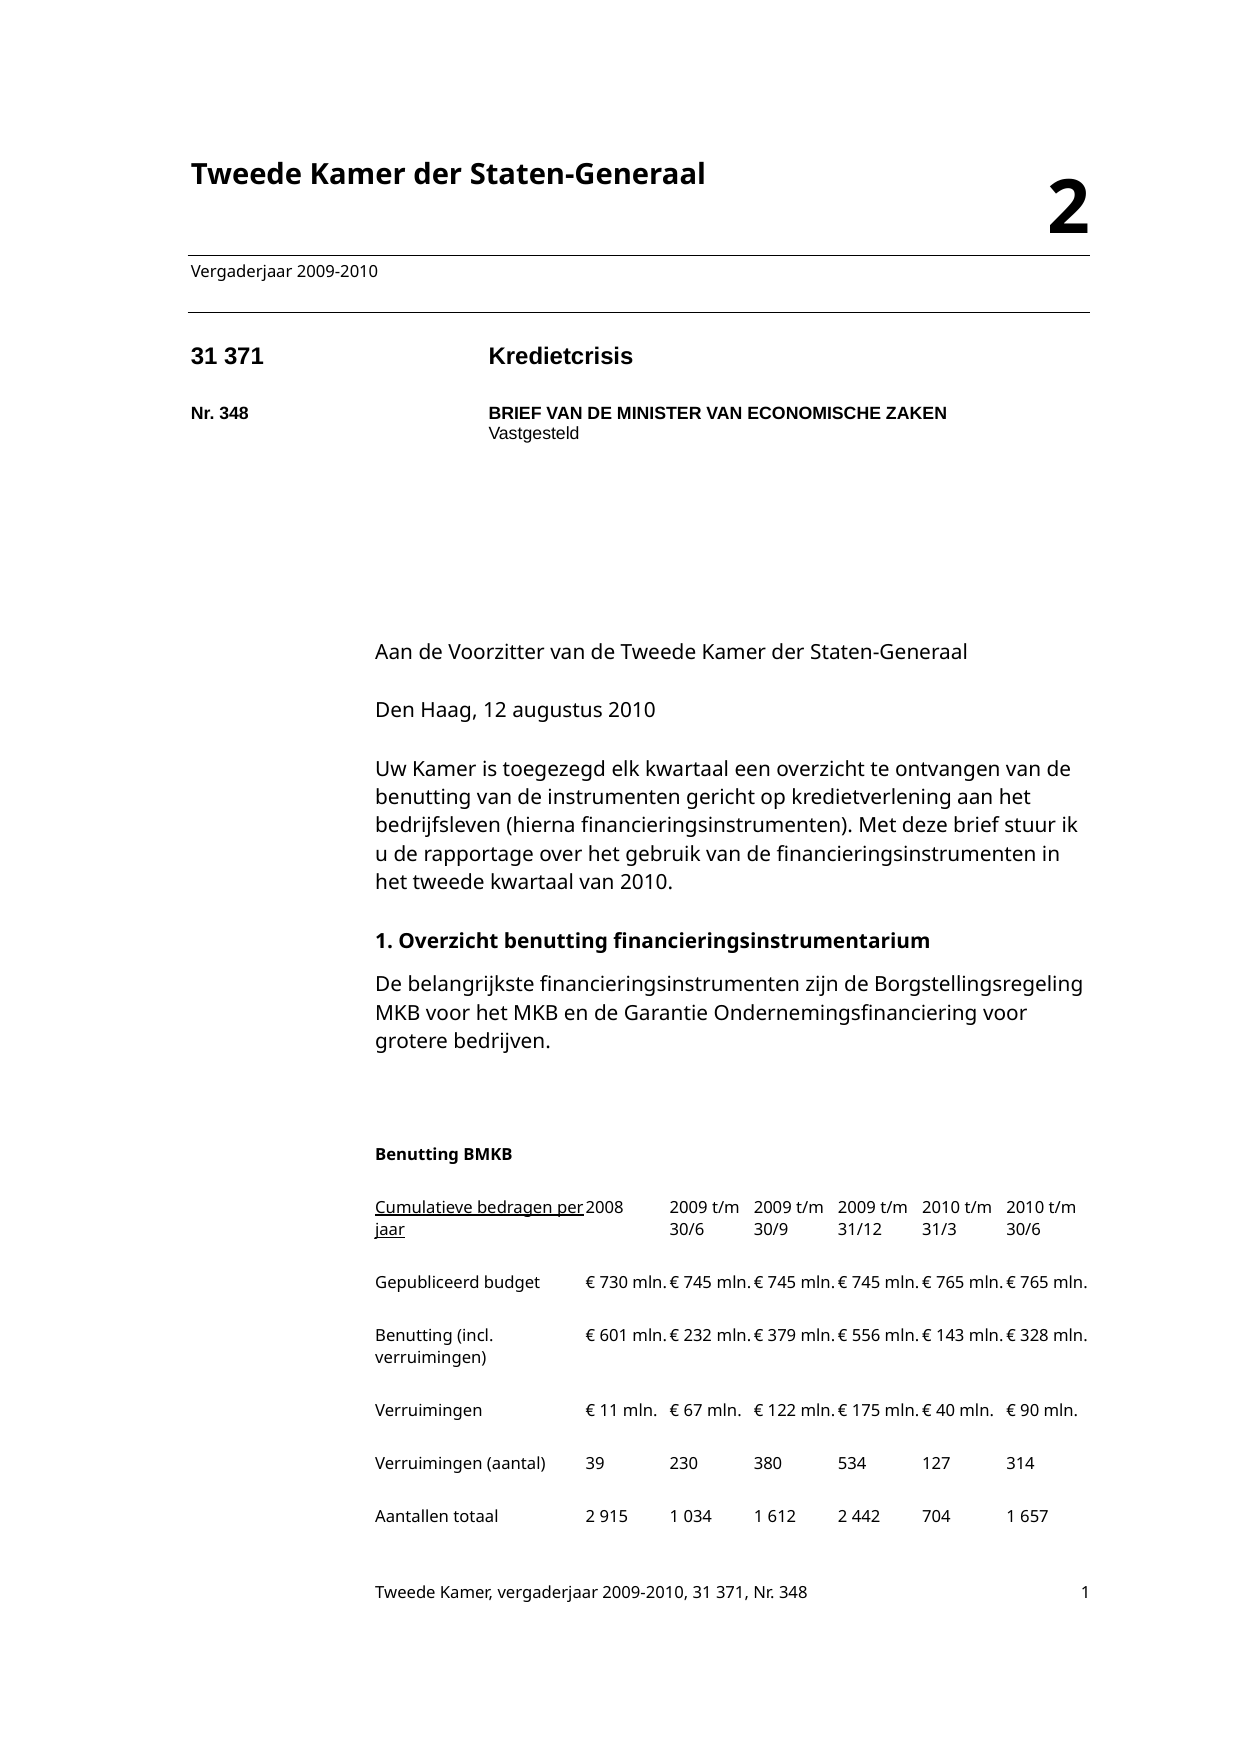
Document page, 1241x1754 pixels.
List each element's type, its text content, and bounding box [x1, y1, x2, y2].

table_cell € 765 mln. [922, 1271, 1006, 1323]
text 1. Overzicht benutting financieringsinstrumentarium [375, 926, 1090, 954]
table_cell € 745 mln. [838, 1271, 922, 1323]
table_cell 31 371 [188, 339, 485, 399]
table_cell 1 612 [754, 1504, 838, 1557]
table_cell 380 [754, 1452, 838, 1504]
table_cell 39 [585, 1452, 669, 1504]
table_cell € 67 mln. [669, 1399, 753, 1452]
text De belangrijkste financieringsinstrumenten zijn de Borgstellingsregeling MKB voor het MKB en de Garantie Ondernemingsfinanciering voor grotere bedrijven. [375, 969, 1090, 1055]
table_cell € 745 mln. [754, 1271, 838, 1323]
table_cell [485, 256, 1090, 312]
table_cell 704 [922, 1504, 1006, 1557]
table_cell Benutting (incl. verruimingen) [375, 1324, 585, 1399]
table_cell € 556 mln. [838, 1324, 922, 1399]
table_cell 2009 t/m 30/6 [669, 1195, 753, 1271]
table_cell Verruimingen [375, 1399, 585, 1452]
table_cell 2010 t/m 31/3 [922, 1195, 1006, 1271]
table_cell 127 [922, 1452, 1006, 1504]
table_cell € 379 mln. [754, 1324, 838, 1399]
table_cell € 90 mln. [1006, 1399, 1090, 1452]
table_cell 2 442 [838, 1504, 922, 1557]
table_cell Nr. 348 [188, 399, 485, 518]
table_cell 2009 t/m 31/12 [838, 1195, 922, 1271]
table_cell 1 034 [669, 1504, 753, 1557]
table_cell [188, 313, 485, 339]
text Aan de Voorzitter van de Tweede Kamer der Staten-Generaal [375, 637, 1090, 665]
table_cell € 232 mln. [669, 1324, 753, 1399]
table_cell Aantallen totaal [375, 1504, 585, 1557]
table_cell Cumulatieve bedragen per jaar [375, 1195, 585, 1271]
table_cell 2008 [585, 1195, 669, 1271]
text Den Haag, 12 augustus 2010 [375, 695, 1090, 724]
table_header 2 [910, 150, 1090, 255]
table_cell € 745 mln. [669, 1271, 753, 1323]
table_cell € 765 mln. [1006, 1271, 1090, 1323]
table_header Tweede Kamer der Staten-Generaal [188, 150, 909, 255]
table_cell € 730 mln. [585, 1271, 669, 1323]
table_cell 2010 t/m 30/6 [1006, 1195, 1090, 1271]
text Uw Kamer is toegezegd elk kwartaal een overzicht te ontvangen van de benutting van de instrumenten gericht op kredietverlening aan het bedrijfsleven (hierna financieringsinstrumenten). Met deze brief stuur ik u de rapportage over het gebruik van de financieringsinstrumenten in het tweede kwartaal van 2010. [375, 754, 1090, 896]
table_cell Vergaderjaar 2009-2010 [188, 256, 485, 312]
table_cell BRIEF VAN DE MINISTER VAN ECONOMISCHE ZAKEN Vastgesteld [485, 399, 1090, 518]
table_cell 230 [669, 1452, 753, 1504]
table_cell Kredietcrisis [485, 339, 1090, 399]
table_cell Gepubliceerd budget [375, 1271, 585, 1323]
table_cell 1 657 [1006, 1504, 1090, 1557]
table_cell 314 [1006, 1452, 1090, 1504]
table_cell 2 915 [585, 1504, 669, 1557]
table_cell € 11 mln. [585, 1399, 669, 1452]
table_cell € 143 mln. [922, 1324, 1006, 1399]
table_cell € 601 mln. [585, 1324, 669, 1399]
table_cell Verruimingen (aantal) [375, 1452, 585, 1504]
table_header Benutting BMKB [375, 1143, 1090, 1195]
table_cell € 40 mln. [922, 1399, 1006, 1452]
table_cell 534 [838, 1452, 922, 1504]
table_cell € 328 mln. [1006, 1324, 1090, 1399]
table_cell € 175 mln. [838, 1399, 922, 1452]
table_cell € 122 mln. [754, 1399, 838, 1452]
table_cell 2009 t/m 30/9 [754, 1195, 838, 1271]
table_cell [485, 313, 1090, 339]
